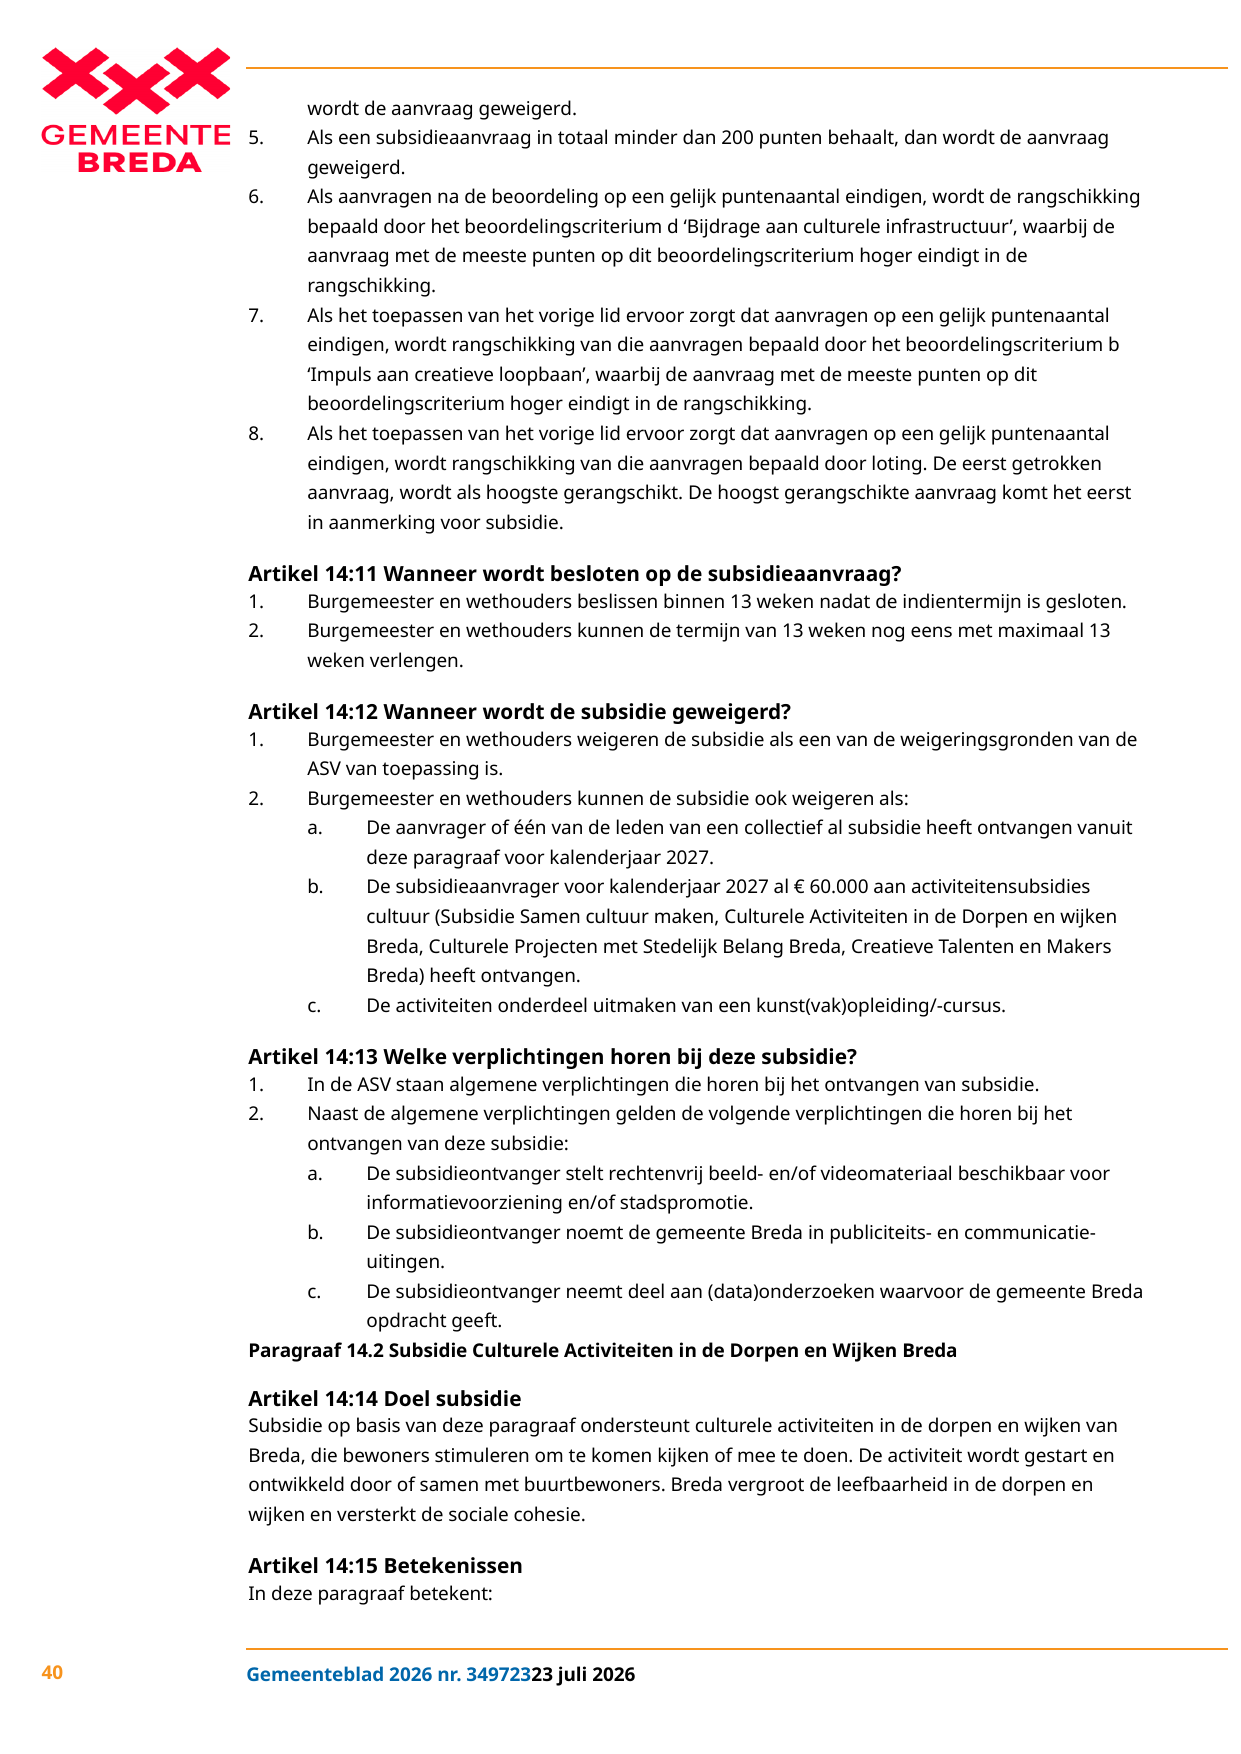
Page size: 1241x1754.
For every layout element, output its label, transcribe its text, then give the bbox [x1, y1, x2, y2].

text Artikel 14:11 Wanneer wordt besloten op de subsidieaanvraag? [248, 559, 1152, 588]
list De subsidieontvanger neemt deel aan (data)onderzoeken waarvoor de gemeente Breda opdracht geeft. [307, 1278, 1152, 1333]
list Naast de algemene verplichtingen gelden de volgende verplichtingen die horen bij het ontvangen van deze subsidie: [248, 1101, 1152, 1156]
text Subsidie op basis van deze paragraaf ondersteunt culturele activiteiten in de dorpen en wijken van Breda, die bewoners stimuleren om te komen kijken of mee te doen. De activiteit wordt gestart en ontwikkeld door of samen met buurtbewoners. Breda vergroot de leefbaarheid in de dorpen en wijken en versterkt de sociale cohesie. [248, 1412, 1152, 1527]
list Burgemeester en wethouders kunnen de termijn van 13 weken nog eens met maximaal 13 weken verlengen. [248, 617, 1152, 673]
text Artikel 14:13 Welke verplichtingen horen bij deze subsidie? [248, 1042, 1152, 1071]
picture [41, 47, 231, 172]
list De aanvrager of één van de leden van een collectief al subsidie heeft ontvangen vanuit deze paragraaf voor kalenderjaar 2027. [307, 814, 1152, 870]
list wordt de aanvraag geweigerd. [248, 95, 1152, 121]
text Artikel 14:15 Betekenissen [248, 1551, 1152, 1580]
list Als een subsidieaanvraag in totaal minder dan 200 punten behaalt, dan wordt de aanvraag geweigerd. [248, 124, 1152, 180]
list Burgemeester en wethouders beslissen binnen 13 weken nadat de indientermijn is gesloten. [248, 588, 1152, 613]
list Als het toepassen van het vorige lid ervoor zorgt dat aanvragen op een gelijk puntenaantal eindigen, wordt rangschikking van die aanvragen bepaald door het beoordelingscriterium b ‘Impuls aan creatieve loopbaan’, waarbij de aanvraag met de meeste punten op dit beoordelingscriterium hoger eindigt in de rangschikking. [248, 302, 1152, 416]
list De subsidieontvanger noemt de gemeente Breda in publiciteits- en communicatie-uitingen. [307, 1219, 1152, 1274]
text In deze paragraaf betekent: [248, 1580, 1152, 1606]
list Burgemeester en wethouders weigeren de subsidie als een van de weigeringsgronden van de ASV van toepassing is. [248, 726, 1152, 781]
list Als aanvragen na de beoordeling op een gelijk puntenaantal eindigen, wordt de rangschikking bepaald door het beoordelingscriterium d ‘Bijdrage aan culturele infrastructuur’, waarbij de aanvraag met de meeste punten op dit beoordelingscriterium hoger eindigt in de rangschikking. [248, 183, 1152, 298]
text Artikel 14:12 Wanneer wordt de subsidie geweigerd? [248, 697, 1152, 726]
list Burgemeester en wethouders kunnen de subsidie ook weigeren als: [248, 785, 1152, 811]
list De subsidieaanvrager voor kalenderjaar 2027 al € 60.000 aan activiteitensubsidies cultuur (Subsidie Samen cultuur maken, Culturele Activiteiten in de Dorpen en wijken Breda, Culturele Projecten met Stedelijk Belang Breda, Creatieve Talenten en Makers Breda) heeft ontvangen. [307, 874, 1152, 988]
list De subsidieontvanger stelt rechtenvrij beeld- en/of videomateriaal beschikbaar voor informatievoorziening en/of stadspromotie. [307, 1160, 1152, 1215]
list De activiteiten onderdeel uitmaken van een kunst(vak)opleiding/-cursus. [307, 992, 1152, 1018]
text Artikel 14:14 Doel subsidie [248, 1384, 1152, 1412]
list In de ASV staan algemene verplichtingen die horen bij het ontvangen van subsidie. [248, 1071, 1152, 1097]
list Als het toepassen van het vorige lid ervoor zorgt dat aanvragen op een gelijk puntenaantal eindigen, wordt rangschikking van die aanvragen bepaald door loting. De eerst getrokken aanvraag, wordt als hoogste gerangschikt. De hoogst gerangschikte aanvraag komt het eerst in aanmerking voor subsidie. [248, 420, 1152, 535]
text Paragraaf 14.2 Subsidie Culturele Activiteiten in de Dorpen en Wijken Breda [248, 1337, 1152, 1363]
